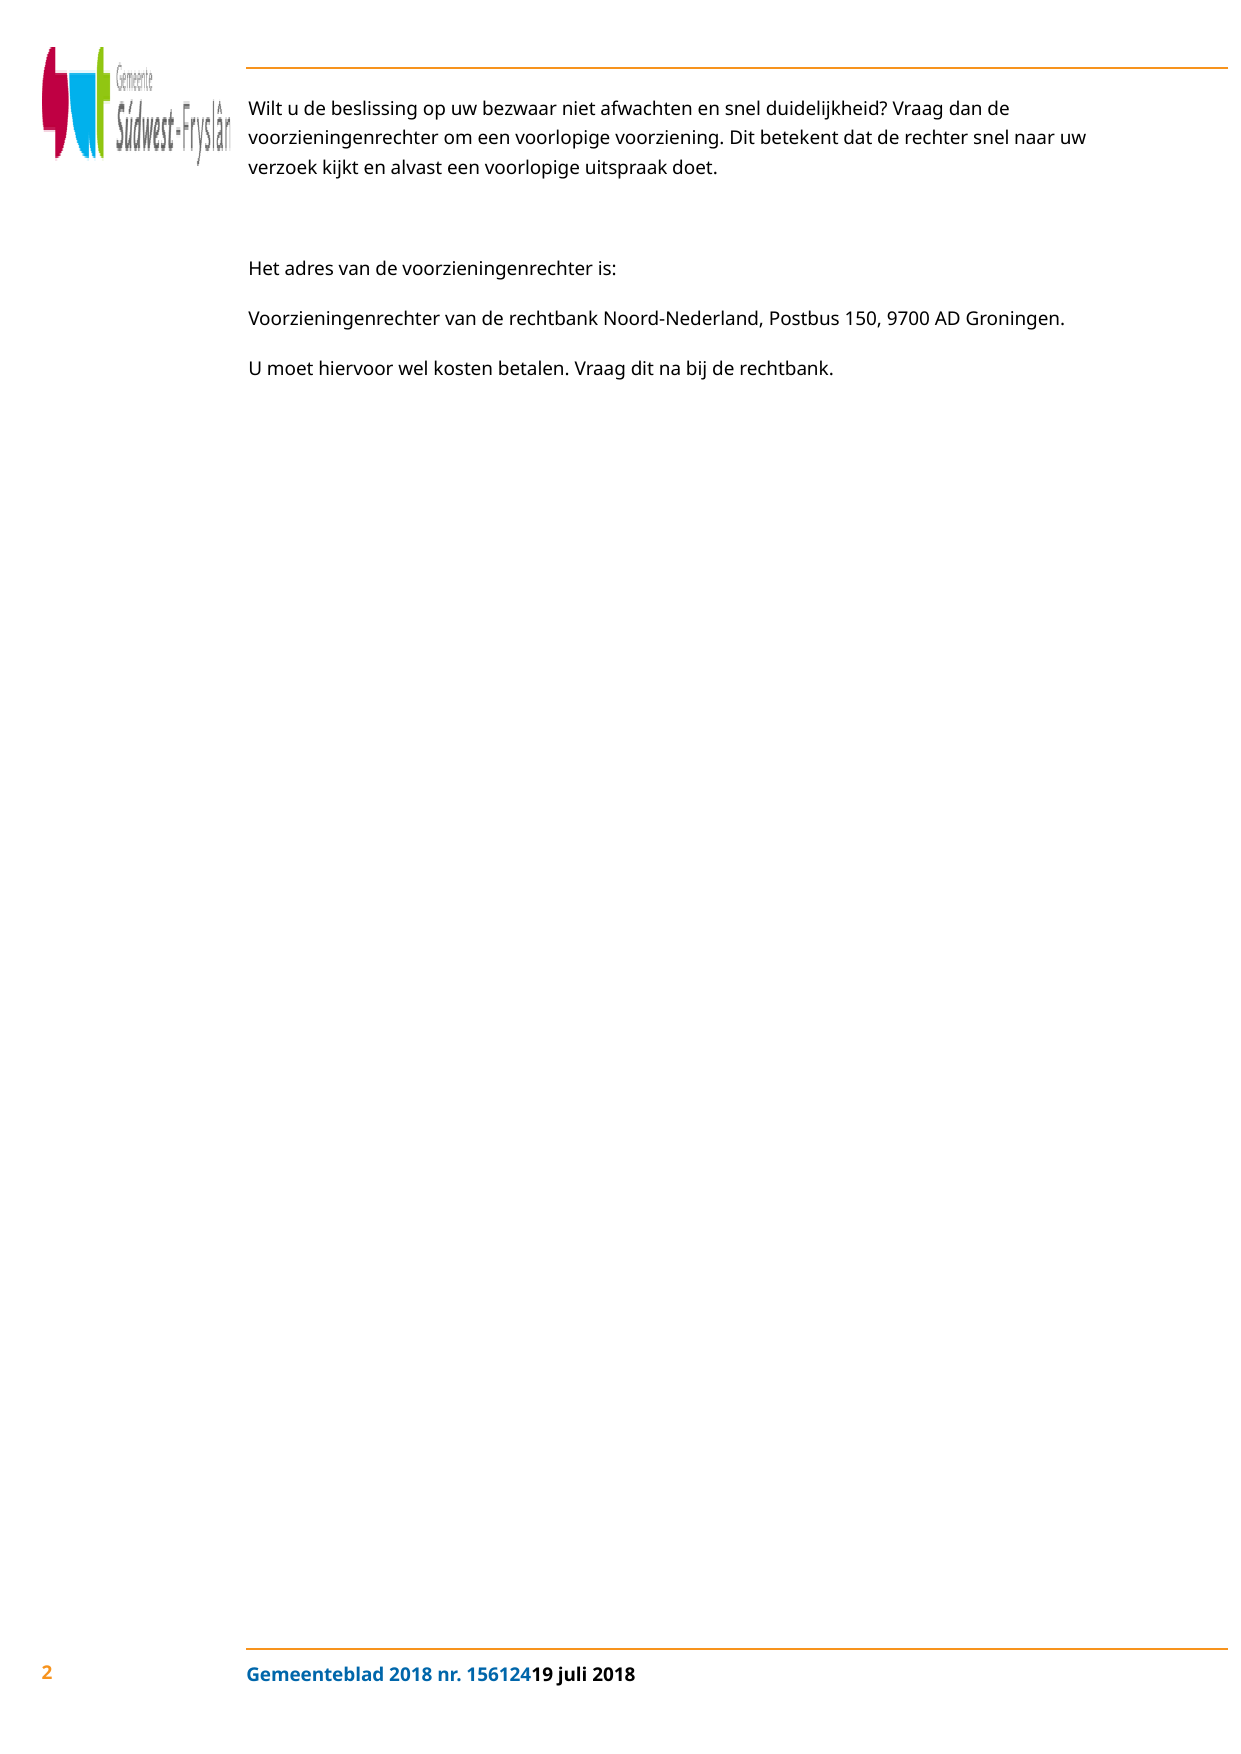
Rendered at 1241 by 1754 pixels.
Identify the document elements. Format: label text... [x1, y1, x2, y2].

text U moet hiervoor wel kosten betalen. Vraag dit na bij de rechtbank. [248, 356, 1152, 381]
text Het adres van de voorzieningenrechter is: [248, 255, 1152, 281]
picture [41, 47, 231, 172]
text Voorzieningenrechter van de rechtbank Noord-Nederland, Postbus 150, 9700 AD Groningen. [248, 305, 1152, 331]
text Wilt u de beslissing op uw bezwaar niet afwachten en snel duidelijkheid? Vraag dan de voorzieningenrechter om een voorlopige voorziening. Dit betekent dat de rechter snel naar uw verzoek kijkt en alvast een voorlopige uitspraak doet. [248, 95, 1152, 180]
